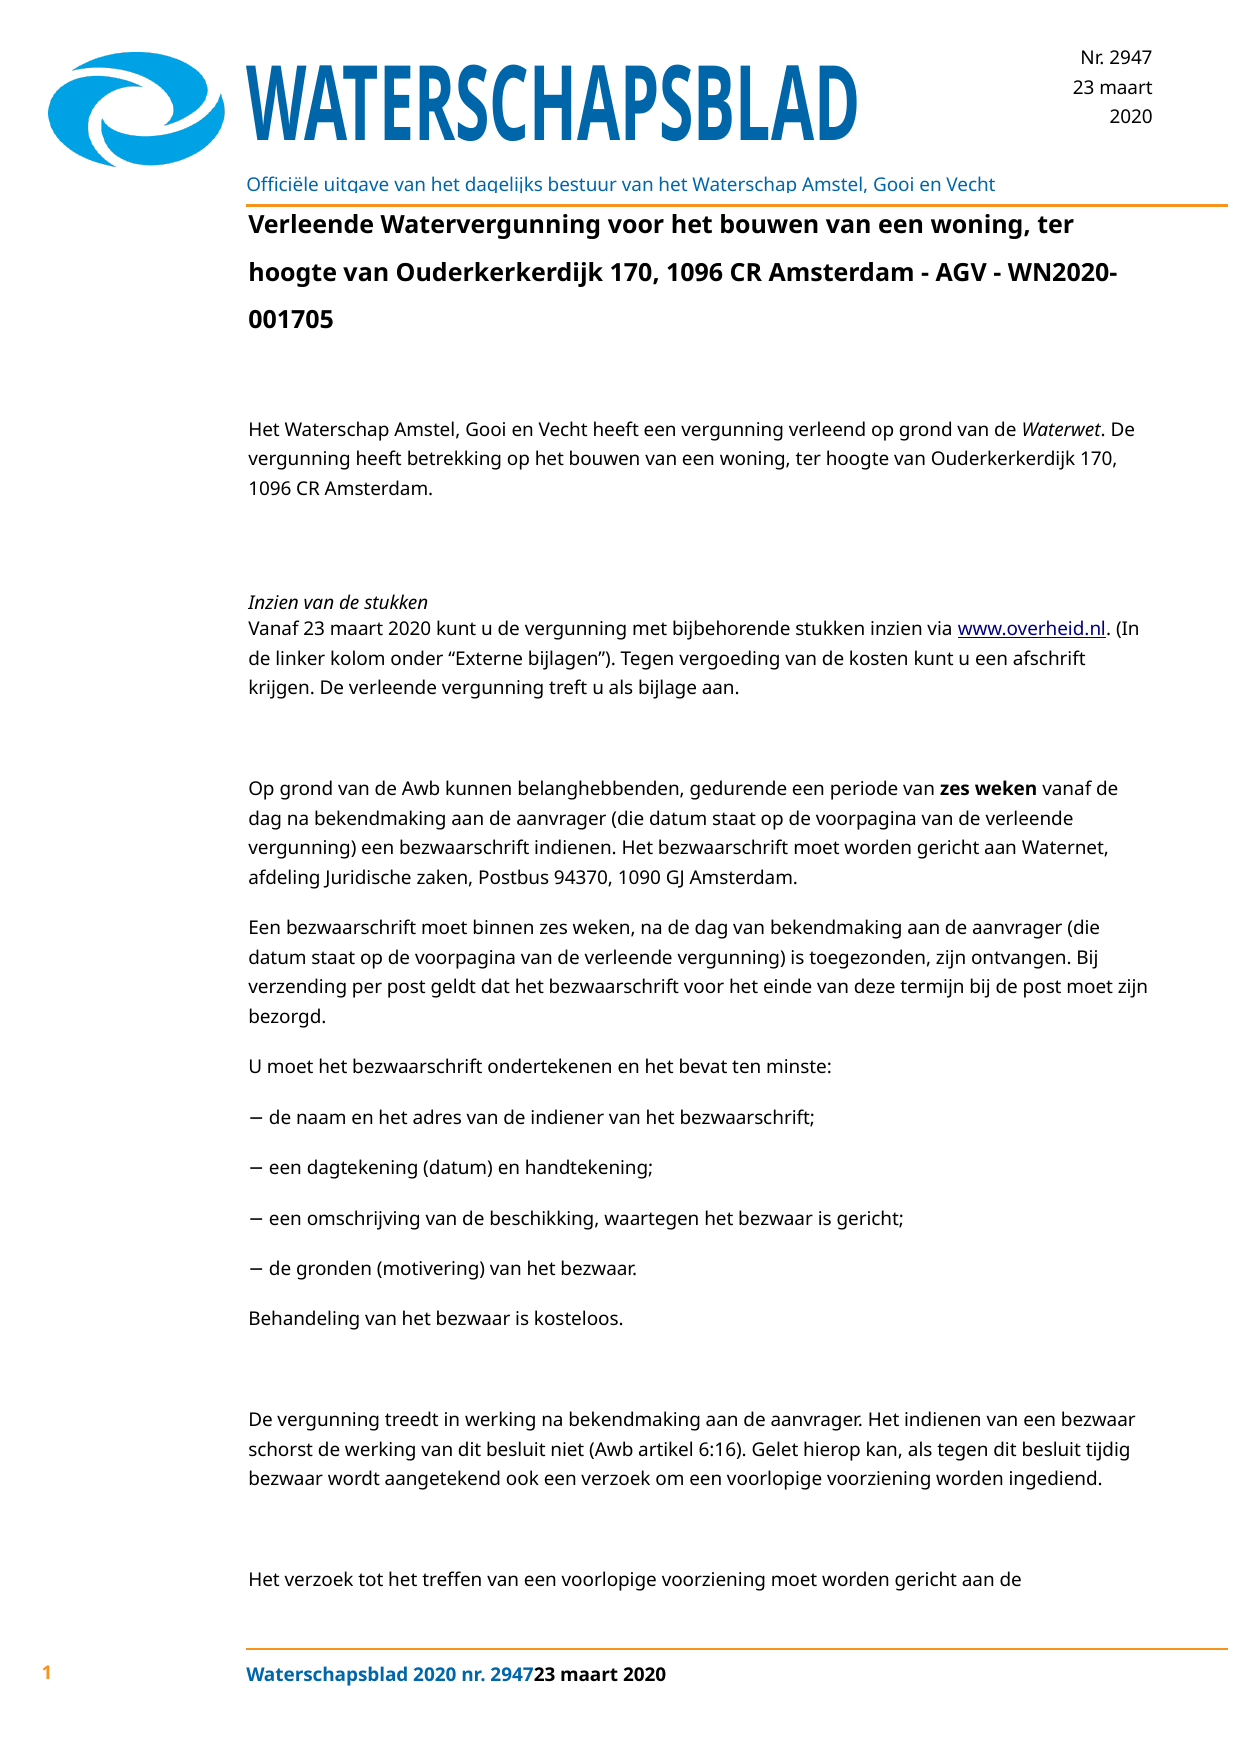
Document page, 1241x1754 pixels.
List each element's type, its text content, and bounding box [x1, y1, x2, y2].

text − de gronden (motivering) van het bezwaar. [248, 1255, 1152, 1281]
picture [41, 47, 231, 172]
text Het verzoek tot het treffen van een voorlopige voorziening moet worden gericht aan de [248, 1566, 1152, 1592]
text − een dagtekening (datum) en handtekening; [248, 1154, 1152, 1180]
text Behandeling van het bezwaar is kosteloos. [248, 1306, 1152, 1331]
text Op grond van de Awb kunnen belanghebbenden, gedurende een periode van zes weken vanaf de dag na bekendmaking aan de aanvrager (die datum staat op de voorpagina van de verleende vergunning) een bezwaarschrift indienen. Het bezwaarschrift moet worden gericht aan Waternet, afdeling Juridische zaken, Postbus 94370, 1090 GJ Amsterdam. [248, 775, 1152, 890]
text − de naam en het adres van de indiener van het bezwaarschrift; [248, 1104, 1152, 1130]
text Vanaf 23 maart 2020 kunt u de vergunning met bijbehorende stukken inzien via www.overheid.nl. (In de linker kolom onder “Externe bijlagen”). Tegen vergoeding van de kosten kunt u een afschrift krijgen. De verleende vergunning treft u als bijlage aan. [248, 615, 1152, 700]
text U moet het bezwaarschrift ondertekenen en het bevat ten minste: [248, 1053, 1152, 1079]
text Een bezwaarschrift moet binnen zes weken, na de dag van bekendmaking aan de aanvrager (die datum staat op de voorpagina van de verleende vergunning) is toegezonden, zijn ontvangen. Bij verzending per post geldt dat het bezwaarschrift voor het einde van deze termijn bij de post moet zijn bezorgd. [248, 914, 1152, 1029]
text − een omschrijving van de beschikking, waartegen het bezwaar is gericht; [248, 1205, 1152, 1231]
text Het Waterschap Amstel, Gooi en Vecht heeft een vergunning verleend op grond van de Waterwet. De vergunning heeft betrekking op het bouwen van een woning, ter hoogte van Ouderkerkerdijk 170, 1096 CR Amsterdam. [248, 416, 1152, 501]
text Verleende Watervergunning voor het bouwen van een woning, ter hoogte van Ouderkerkerdijk 170, 1096 CR Amsterdam - AGV - WN2020-001705 [248, 207, 1152, 336]
text De vergunning treedt in werking na bekendmaking aan de aanvrager. Het indienen van een bezwaar schorst de werking van dit besluit niet (Awb artikel 6:16). Gelet hierop kan, als tegen dit besluit tijdig bezwaar wordt aangetekend ook een verzoek om een voorlopige voorziening worden ingediend. [248, 1406, 1152, 1491]
text Inzien van de stukken [248, 589, 1152, 615]
